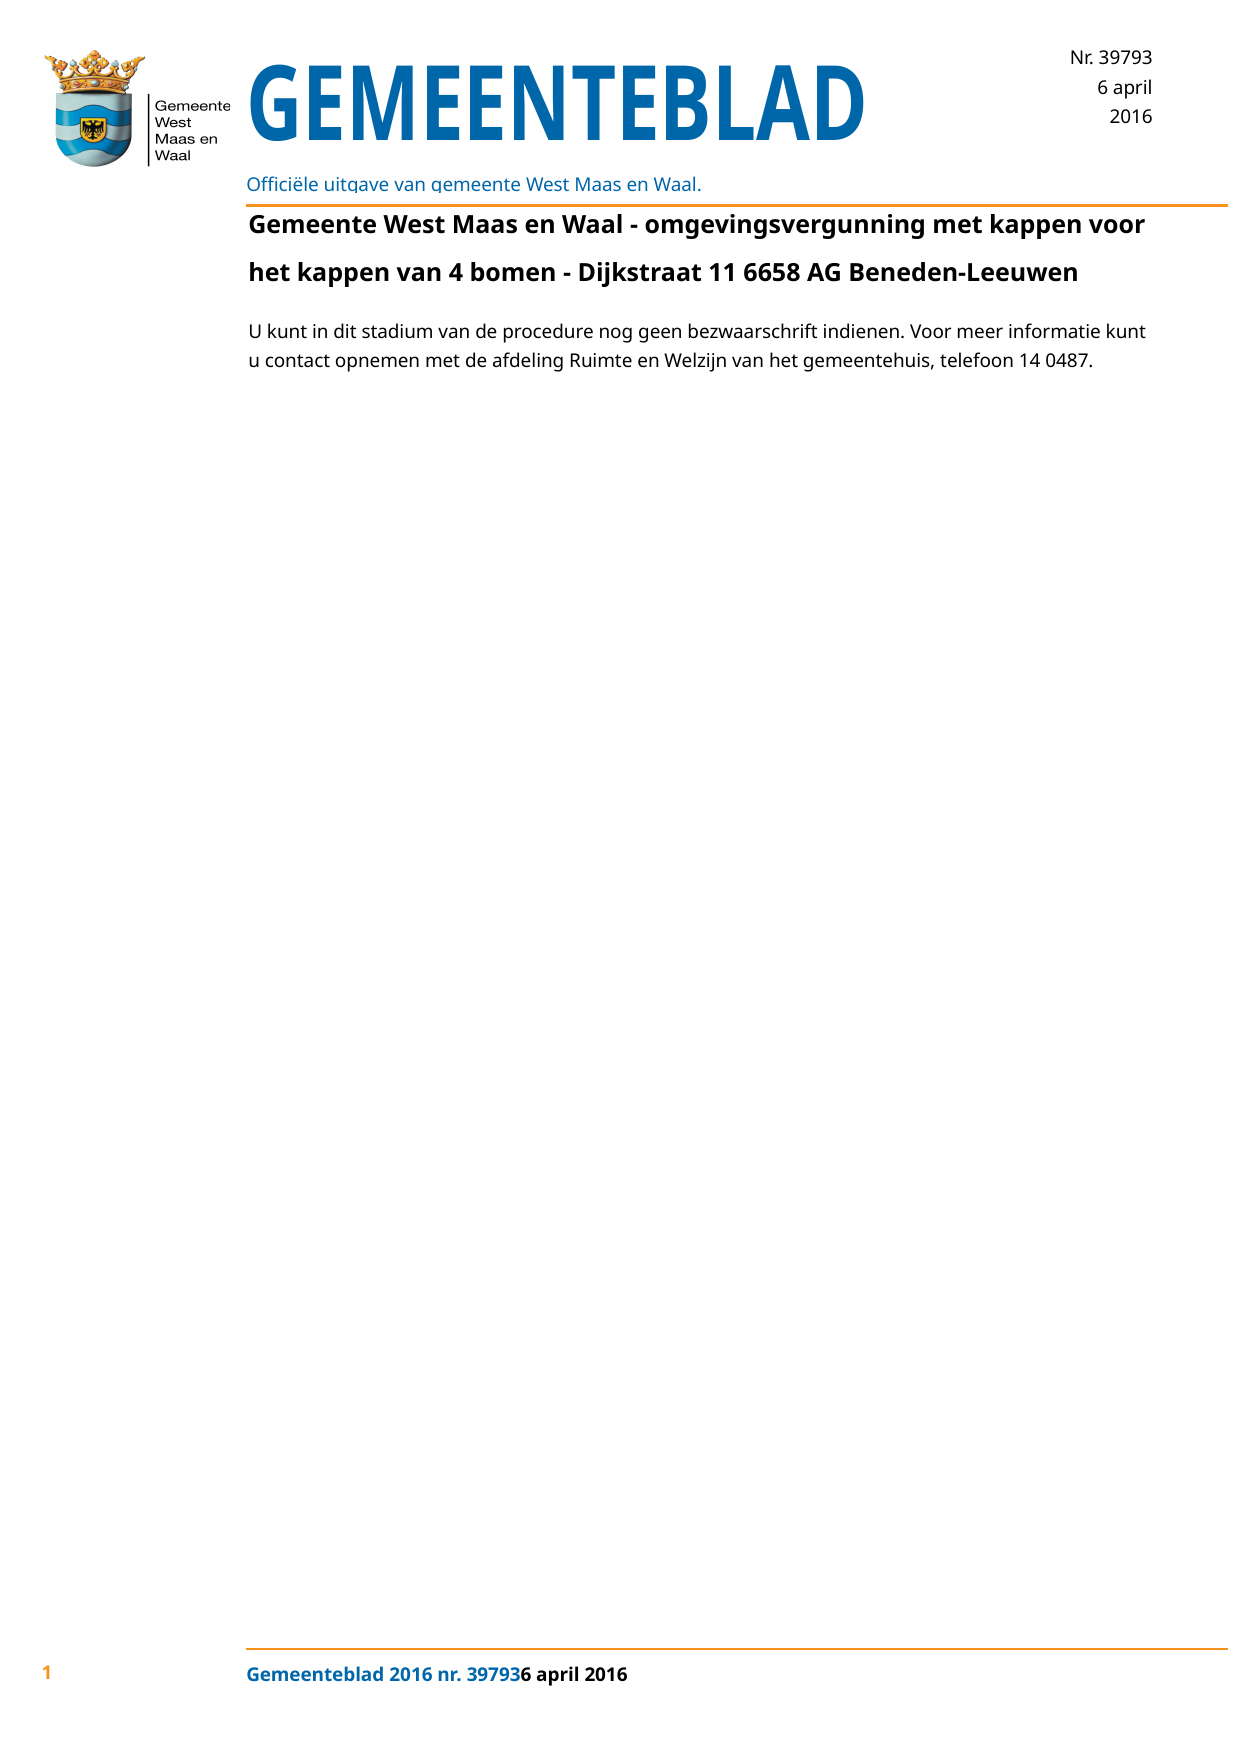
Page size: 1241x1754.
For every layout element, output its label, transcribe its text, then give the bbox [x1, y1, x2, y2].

picture [41, 47, 231, 172]
text U kunt in dit stadium van de procedure nog geen bezwaarschrift indienen. Voor meer informatie kunt u contact opnemen met de afdeling Ruimte en Welzijn van het gemeentehuis, telefoon 14 0487. [248, 318, 1152, 373]
text Gemeente West Maas en Waal - omgevingsvergunning met kappen voor het kappen van 4 bomen - Dijkstraat 11 6658 AG Beneden-Leeuwen [248, 207, 1152, 288]
